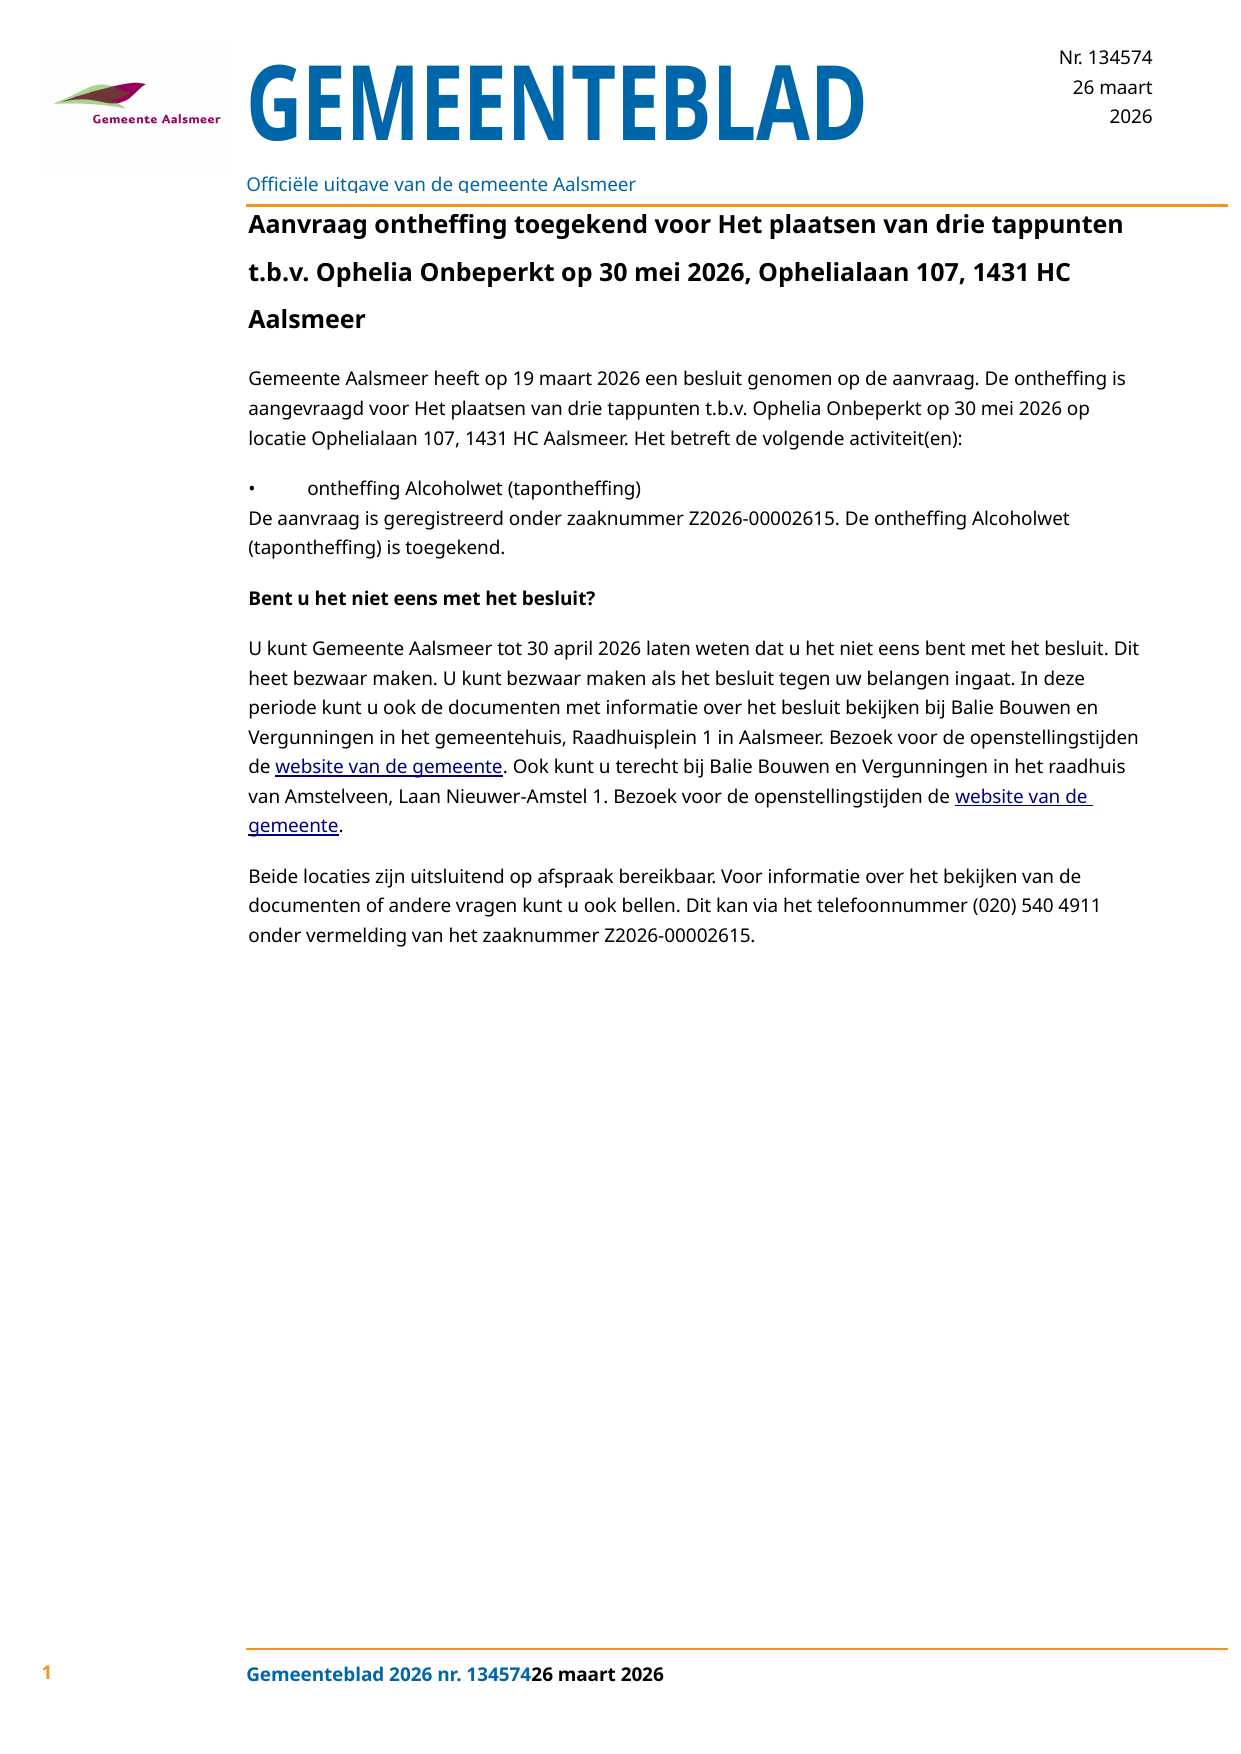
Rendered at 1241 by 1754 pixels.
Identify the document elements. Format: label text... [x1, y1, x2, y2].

text Gemeente Aalsmeer heeft op 19 maart 2026 een besluit genomen op de aanvraag. De ontheffing is aangevraagd voor Het plaatsen van drie tappunten t.b.v. Ophelia Onbeperkt op 30 mei 2026 op locatie Ophelialaan 107, 1431 HC Aalsmeer. Het betreft de volgende activiteit(en): [248, 366, 1152, 450]
text Aanvraag ontheffing toegekend voor Het plaatsen van drie tappunten t.b.v. Ophelia Onbeperkt op 30 mei 2026, Ophelialaan 107, 1431 HC Aalsmeer [248, 207, 1152, 336]
text Bent u het niet eens met het besluit? [248, 585, 1152, 610]
text Beide locaties zijn uitsluitend op afspraak bereikbaar. Voor informatie over het bekijken van de documenten of andere vragen kunt u ook bellen. Dit kan via het telefoonnummer (020) 540 4911 onder vermelding van het zaaknummer Z2026-00002615. [248, 863, 1152, 948]
text De aanvraag is geregistreerd onder zaaknummer Z2026-00002615. De ontheffing Alcoholwet (tapontheffing) is toegekend. [248, 505, 1152, 560]
list ontheffing Alcoholwet (tapontheffing) [248, 475, 1152, 501]
text U kunt Gemeente Aalsmeer tot 30 april 2026 laten weten dat u het niet eens bent met het besluit. Dit heet bezwaar maken. U kunt bezwaar maken als het besluit tegen uw belangen ingaat. In deze periode kunt u ook de documenten met informatie over het besluit bekijken bij Balie Bouwen en Vergunningen in het gemeentehuis, Raadhuisplein 1 in Aalsmeer. Bezoek voor de openstellingstijden de website van de gemeente. Ook kunt u terecht bij Balie Bouwen en Vergunningen in het raadhuis van Amstelveen, Laan Nieuwer-Amstel 1. Bezoek voor de openstellingstijden de website van de gemeente. [248, 635, 1152, 838]
picture [41, 47, 231, 172]
